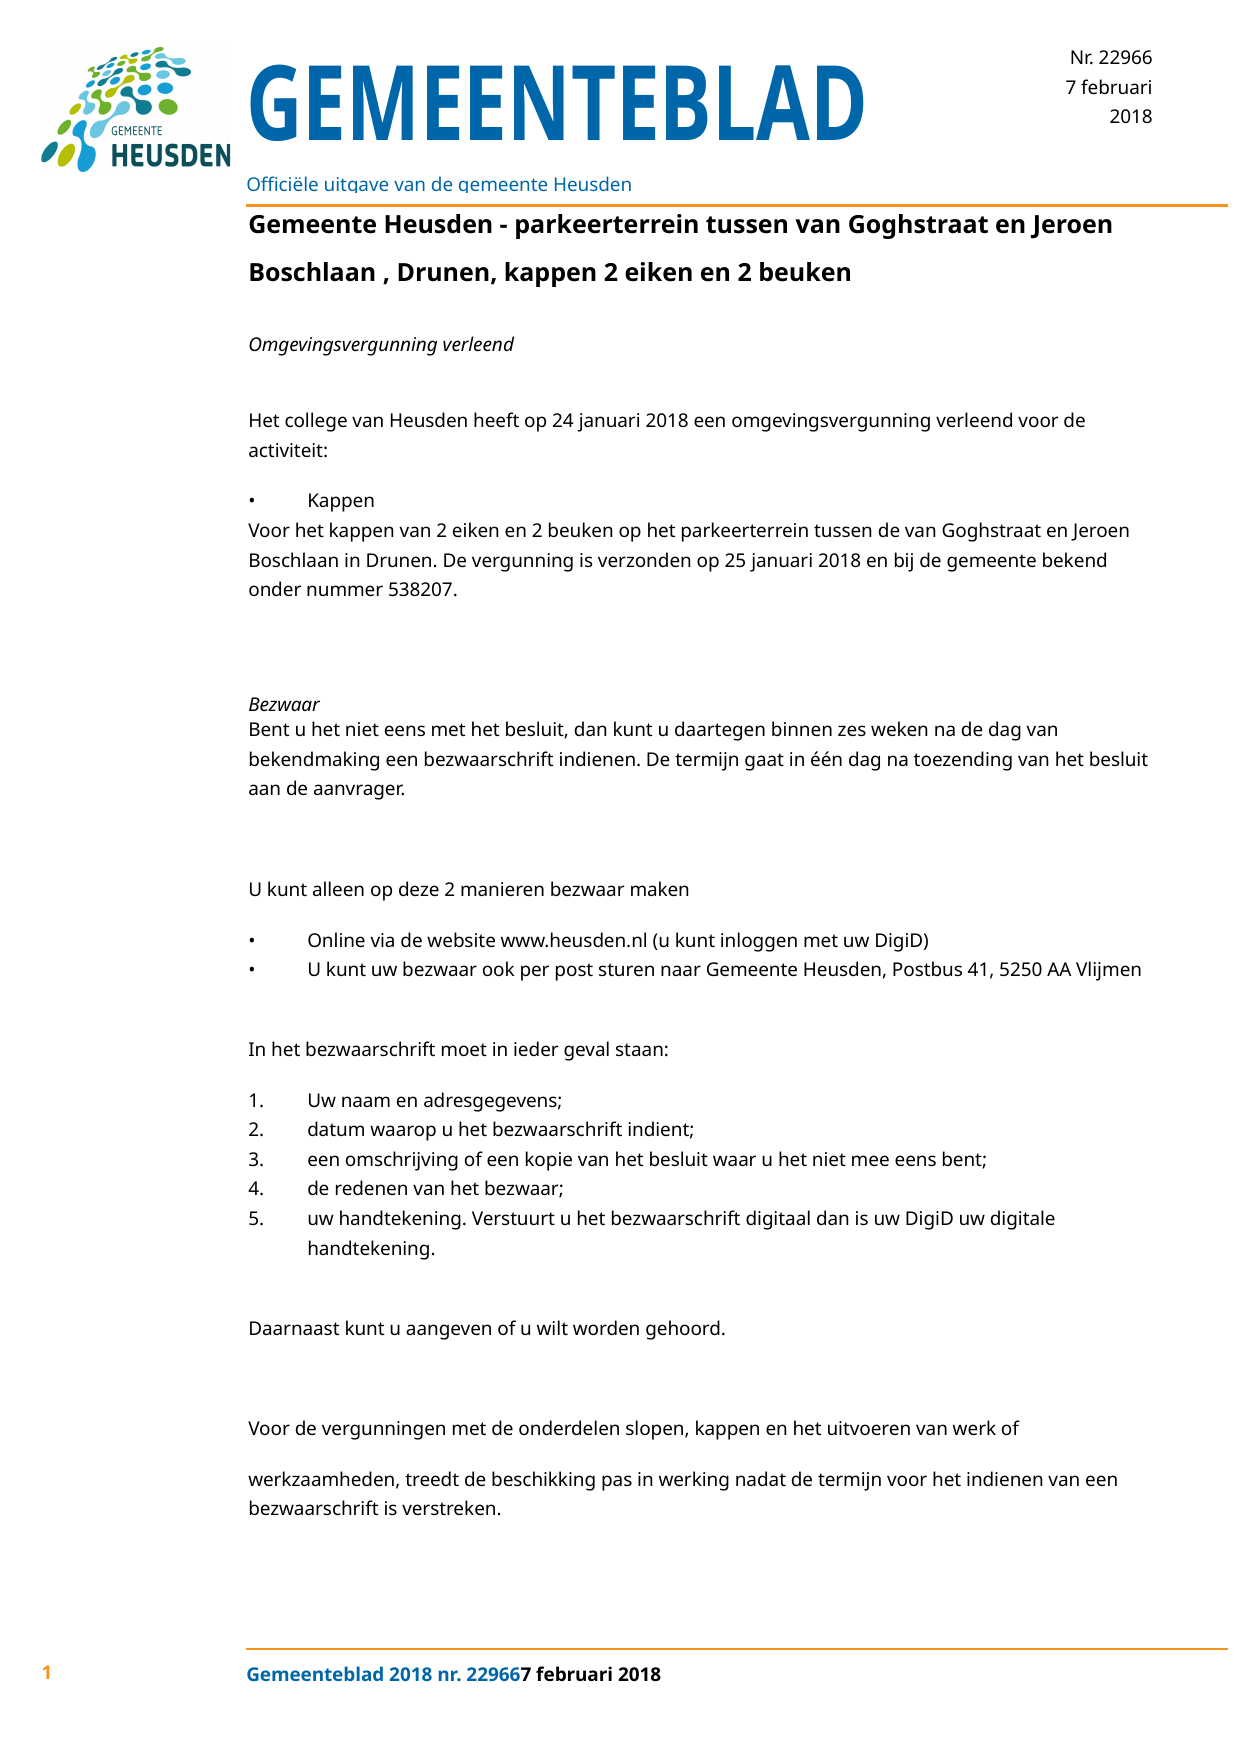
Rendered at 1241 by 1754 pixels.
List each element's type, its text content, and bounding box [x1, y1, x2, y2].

list uw handtekening. Verstuurt u het bezwaarschrift digitaal dan is uw DigiD uw digitale handtekening. [248, 1205, 1152, 1261]
text werkzaamheden, treedt de beschikking pas in werking nadat de termijn voor het indienen van een bezwaarschrift is verstreken. [248, 1466, 1152, 1521]
list Online via de website www.heusden.nl (u kunt inloggen met uw DigiD) [248, 927, 1152, 953]
text Voor het kappen van 2 eiken en 2 beuken op het parkeerterrein tussen de van Goghstraat en Jeroen Boschlaan in Drunen. De vergunning is verzonden op 25 januari 2018 en bij de gemeente bekend onder nummer 538207. [248, 517, 1152, 602]
text In het bezwaarschrift moet in ieder geval staan: [248, 1036, 1152, 1062]
list Uw naam en adresgegevens; [248, 1087, 1152, 1113]
list de redenen van het bezwaar; [248, 1176, 1152, 1201]
text Gemeente Heusden - parkeerterrein tussen van Goghstraat en Jeroen Boschlaan , Drunen, kappen 2 eiken en 2 beuken [248, 207, 1152, 288]
list U kunt uw bezwaar ook per post sturen naar Gemeente Heusden, Postbus 41, 5250 AA Vlijmen [248, 956, 1152, 982]
text Bent u het niet eens met het besluit, dan kunt u daartegen binnen zes weken na de dag van bekendmaking een bezwaarschrift indienen. De termijn gaat in één dag na toezending van het besluit aan de aanvrager. [248, 716, 1152, 801]
text Bezwaar [248, 691, 1152, 716]
list datum waarop u het bezwaarschrift indient; [248, 1116, 1152, 1142]
picture [41, 47, 231, 172]
text U kunt alleen op deze 2 manieren bezwaar maken [248, 876, 1152, 902]
text Voor de vergunningen met de onderdelen slopen, kappen en het uitvoeren van werk of [248, 1416, 1152, 1441]
text Het college van Heusden heeft op 24 januari 2018 een omgevingsvergunning verleend voor de activiteit: [248, 408, 1152, 463]
list Kappen [248, 488, 1152, 513]
list een omschrijving of een kopie van het besluit waar u het niet mee eens bent; [248, 1146, 1152, 1172]
text Daarnaast kunt u aangeven of u wilt worden gehoord. [248, 1315, 1152, 1341]
text Omgevingsvergunning verleend [248, 331, 1152, 357]
